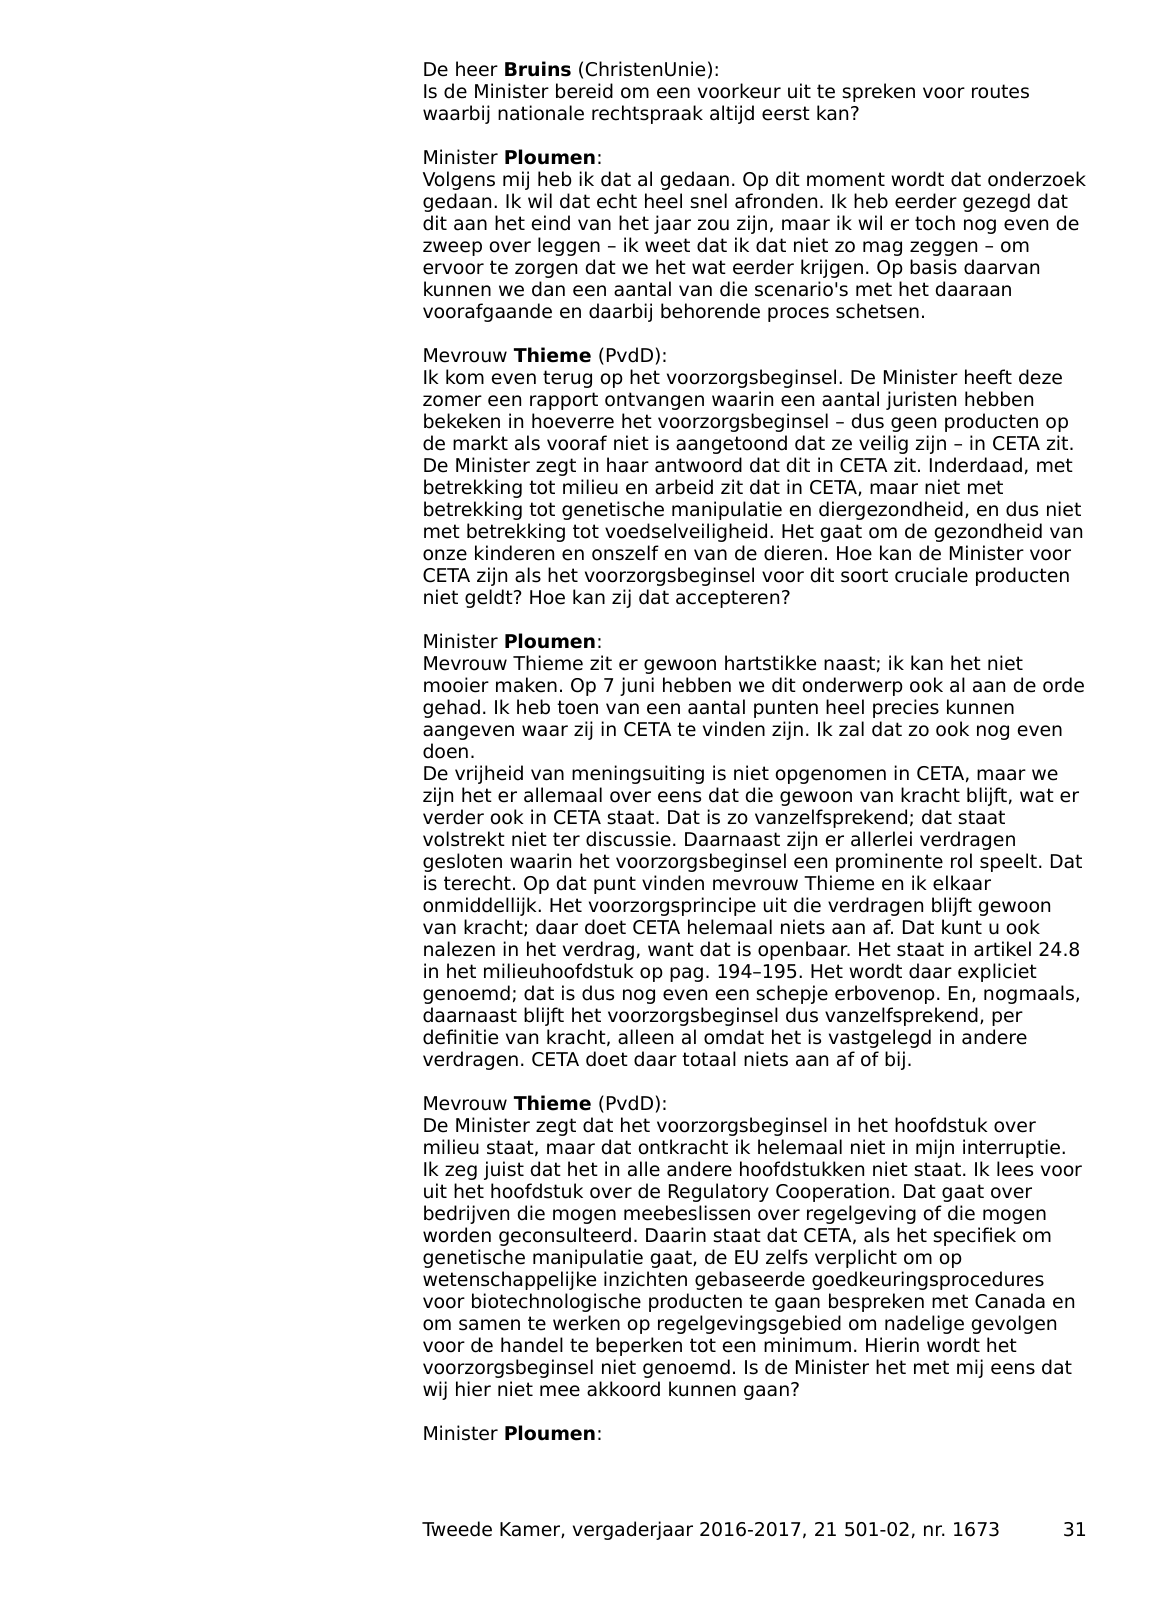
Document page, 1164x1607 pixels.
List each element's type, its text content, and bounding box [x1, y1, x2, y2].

text Mevrouw Thieme (PvdD): [422, 1093, 1087, 1115]
text Minister Ploumen: [422, 631, 1087, 653]
text De Minister zegt dat het voorzorgsbeginsel in het hoofdstuk over milieu staat, maar dat ontkracht ik helemaal niet in mijn interruptie. Ik zeg juist dat het in alle andere hoofdstukken niet staat. Ik lees voor uit het hoofdstuk over de Regulatory Cooperation. Dat gaat over bedrijven die mogen meebeslissen over regelgeving of die mogen worden geconsulteerd. Daarin staat dat CETA, als het specifiek om genetische manipulatie gaat, de EU zelfs verplicht om op wetenschappelijke inzichten gebaseerde goedkeuringsprocedures voor biotechnologische producten te gaan bespreken met Canada en om samen te werken op regelgevingsgebied om nadelige gevolgen voor de handel te beperken tot een minimum. Hierin wordt het voorzorgsbeginsel niet genoemd. Is de Minister het met mij eens dat wij hier niet mee akkoord kunnen gaan? [422, 1115, 1087, 1401]
text Minister Ploumen: [422, 1423, 1087, 1445]
text Mevrouw Thieme zit er gewoon hartstikke naast; ik kan het niet mooier maken. Op 7 juni hebben we dit onderwerp ook al aan de orde gehad. Ik heb toen van een aantal punten heel precies kunnen aangeven waar zij in CETA te vinden zijn. Ik zal dat zo ook nog even doen. [422, 653, 1087, 763]
text De heer Bruins (ChristenUnie): [422, 59, 1087, 81]
text Ik kom even terug op het voorzorgsbeginsel. De Minister heeft deze zomer een rapport ontvangen waarin een aantal juristen hebben bekeken in hoeverre het voorzorgsbeginsel – dus geen producten op de markt als vooraf niet is aangetoond dat ze veilig zijn – in CETA zit. De Minister zegt in haar antwoord dat dit in CETA zit. Inderdaad, met betrekking tot milieu en arbeid zit dat in CETA, maar niet met betrekking tot genetische manipulatie en diergezondheid, en dus niet met betrekking tot voedselveiligheid. Het gaat om de gezondheid van onze kinderen en onszelf en van de dieren. Hoe kan de Minister voor CETA zijn als het voorzorgsbeginsel voor dit soort cruciale producten niet geldt? Hoe kan zij dat accepteren? [422, 367, 1087, 609]
text Volgens mij heb ik dat al gedaan. Op dit moment wordt dat onderzoek gedaan. Ik wil dat echt heel snel afronden. Ik heb eerder gezegd dat dit aan het eind van het jaar zou zijn, maar ik wil er toch nog even de zweep over leggen – ik weet dat ik dat niet zo mag zeggen – om ervoor te zorgen dat we het wat eerder krijgen. Op basis daarvan kunnen we dan een aantal van die scenario's met het daaraan voorafgaande en daarbij behorende proces schetsen. [422, 169, 1087, 323]
text Minister Ploumen: [422, 147, 1087, 169]
text De vrijheid van meningsuiting is niet opgenomen in CETA, maar we zijn het er allemaal over eens dat die gewoon van kracht blijft, wat er verder ook in CETA staat. Dat is zo vanzelfsprekend; dat staat volstrekt niet ter discussie. Daarnaast zijn er allerlei verdragen gesloten waarin het voorzorgsbeginsel een prominente rol speelt. Dat is terecht. Op dat punt vinden mevrouw Thieme en ik elkaar onmiddellijk. Het voorzorgsprincipe uit die verdragen blijft gewoon van kracht; daar doet CETA helemaal niets aan af. Dat kunt u ook nalezen in het verdrag, want dat is openbaar. Het staat in artikel 24.8 in het milieuhoofdstuk op pag. 194–195. Het wordt daar expliciet genoemd; dat is dus nog even een schepje erbovenop. En, nogmaals, daarnaast blijft het voorzorgsbeginsel dus vanzelfsprekend, per definitie van kracht, alleen al omdat het is vastgelegd in andere verdragen. CETA doet daar totaal niets aan af of bij. [422, 763, 1087, 1071]
text Is de Minister bereid om een voorkeur uit te spreken voor routes waarbij nationale rechtspraak altijd eerst kan? [422, 81, 1087, 125]
text Mevrouw Thieme (PvdD): [422, 345, 1087, 367]
